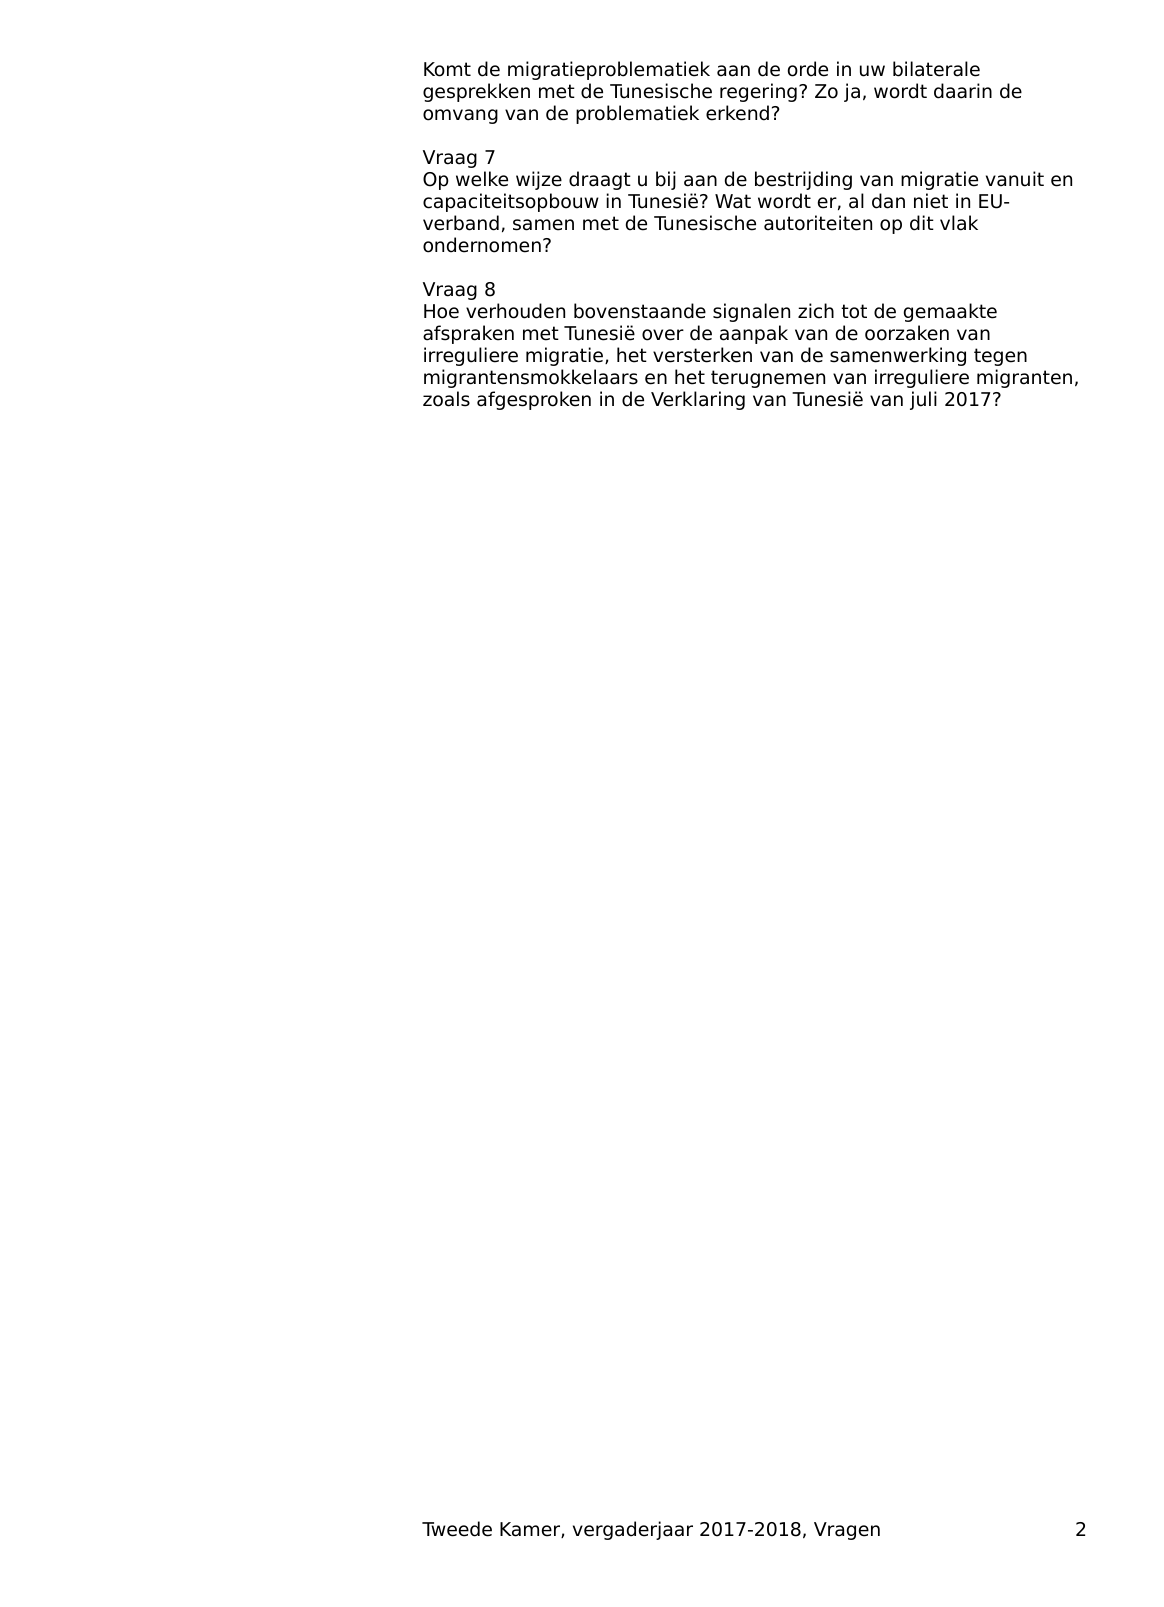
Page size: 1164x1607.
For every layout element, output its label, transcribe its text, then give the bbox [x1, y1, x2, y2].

text Vraag 8 [422, 279, 1087, 301]
text Hoe verhouden bovenstaande signalen zich tot de gemaakte afspraken met Tunesië over de aanpak van de oorzaken van irreguliere migratie, het versterken van de samenwerking tegen migrantensmokkelaars en het terugnemen van irreguliere migranten, zoals afgesproken in de Verklaring van Tunesië van juli 2017? [422, 301, 1087, 411]
text Vraag 7 [422, 147, 1087, 169]
text Op welke wijze draagt u bij aan de bestrijding van migratie vanuit en capaciteitsopbouw in Tunesië? Wat wordt er, al dan niet in EU-verband, samen met de Tunesische autoriteiten op dit vlak ondernomen? [422, 169, 1087, 257]
text Komt de migratieproblematiek aan de orde in uw bilaterale gesprekken met de Tunesische regering? Zo ja, wordt daarin de omvang van de problematiek erkend? [422, 59, 1087, 125]
